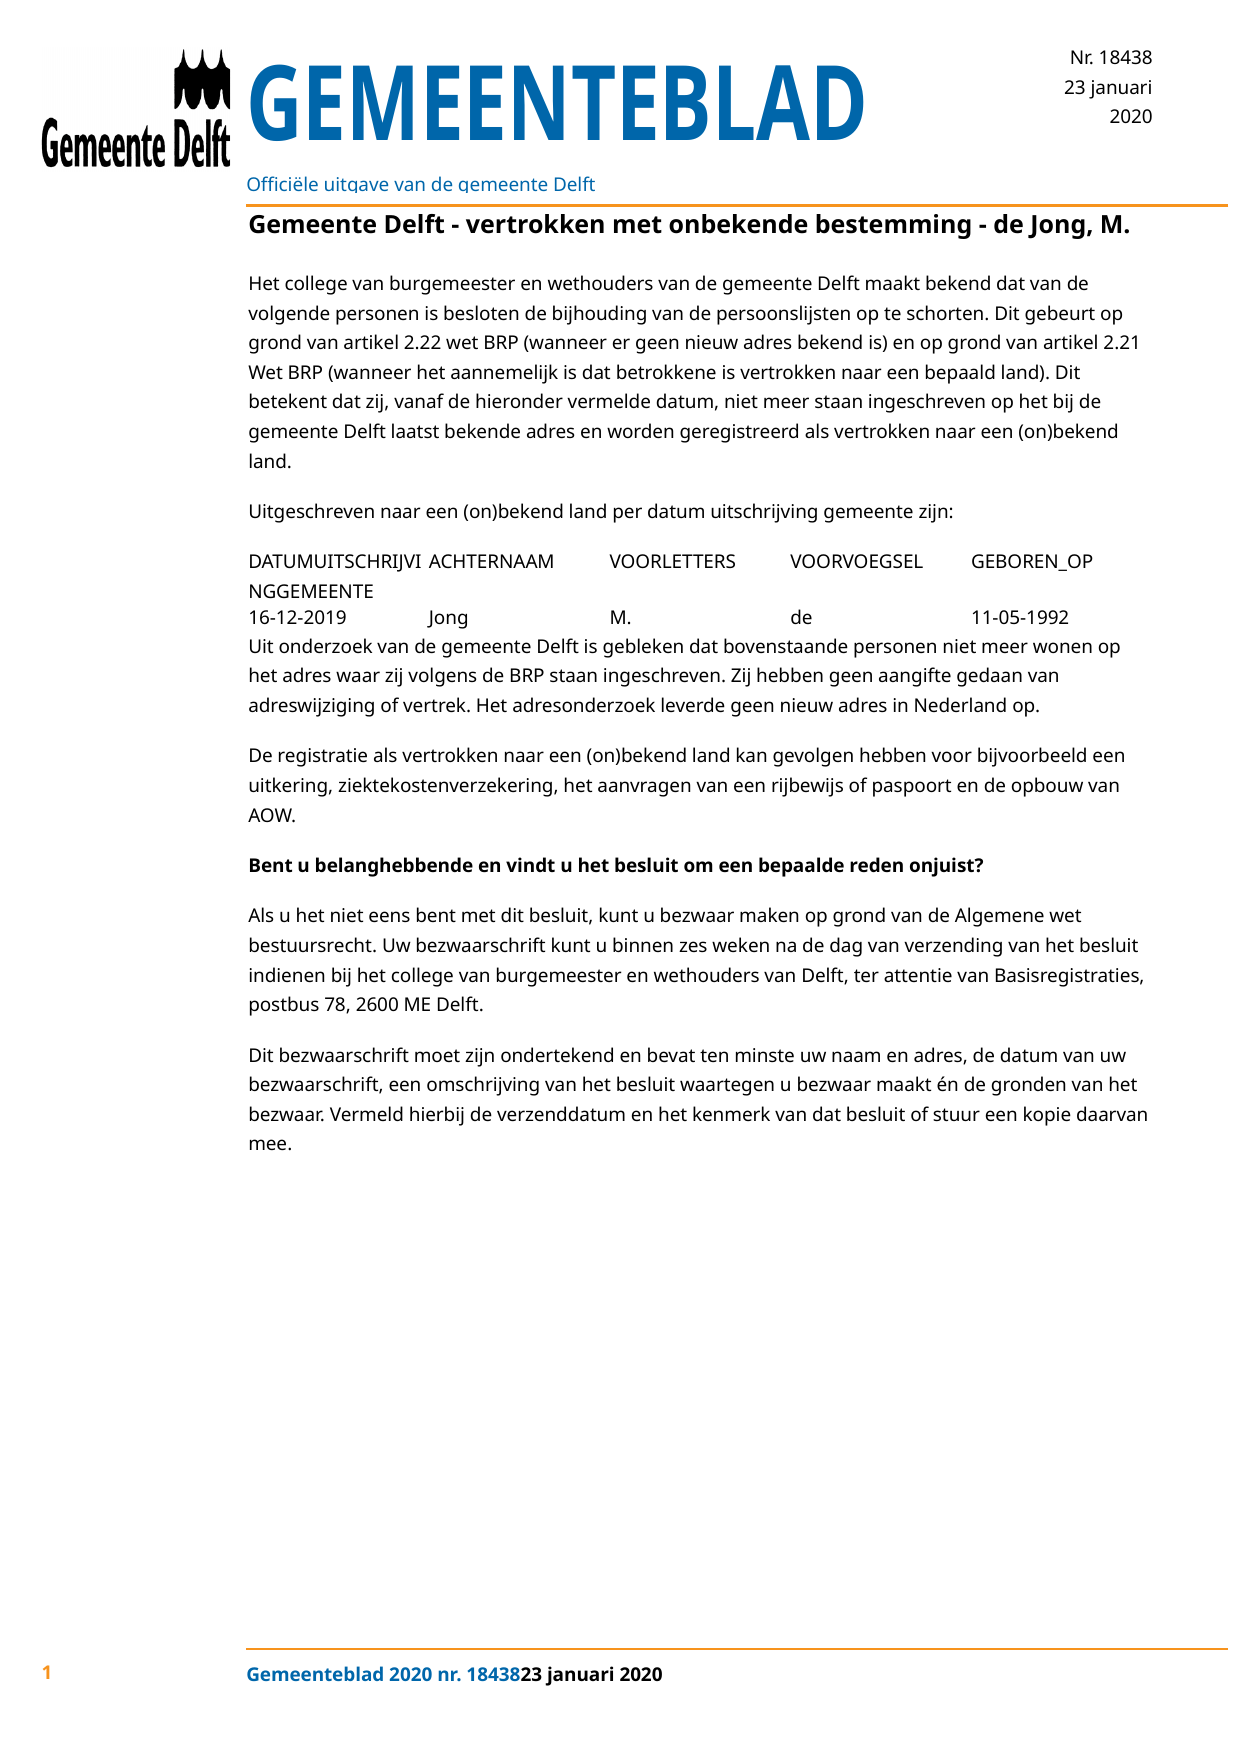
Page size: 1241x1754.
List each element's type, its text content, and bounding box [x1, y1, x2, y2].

picture [41, 47, 231, 172]
text Uit onderzoek van de gemeente Delft is gebleken dat bovenstaande personen niet meer wonen op het adres waar zij volgens de BRP staan ingeschreven. Zij hebben geen aangifte gedaan van adreswijziging of vertrek. Het adresonderzoek leverde geen nieuw adres in Nederland op. [248, 633, 1152, 718]
text Uitgeschreven naar een (on)bekend land per datum uitschrijving gemeente zijn: [248, 498, 1152, 524]
text Het college van burgemeester en wethouders van de gemeente Delft maakt bekend dat van de volgende personen is besloten de bijhouding van de persoonslijsten op te schorten. Dit gebeurt op grond van artikel 2.22 wet BRP (wanneer er geen nieuw adres bekend is) en op grond van artikel 2.21 Wet BRP (wanneer het aannemelijk is dat betrokkene is vertrokken naar een bepaald land). Dit betekent dat zij, vanaf de hieronder vermelde datum, niet meer staan ingeschreven op het bij de gemeente Delft laatst bekende adres en worden geregistreerd als vertrokken naar een (on)bekend land. [248, 270, 1152, 473]
text Dit bezwaarschrift moet zijn ondertekend en bevat ten minste uw naam en adres, de datum van uw bezwaarschrift, een omschrijving van het besluit waartegen u bezwaar maakt én de gronden van het bezwaar. Vermeld hierbij de verzenddatum en het kenmerk van dat besluit of stuur een kopie daarvan mee. [248, 1042, 1152, 1156]
text Bent u belanghebbende en vindt u het besluit om een bepaalde reden onjuist? [248, 852, 1152, 878]
text Als u het niet eens bent met dit besluit, kunt u bezwaar maken op grond van de Algemene wet bestuursrecht. Uw bezwaarschrift kunt u binnen zes weken na de dag van verzending van het besluit indienen bij het college van burgemeester en wethouders van Delft, ter attentie van Basisregistraties, postbus 78, 2600 ME Delft. [248, 903, 1152, 1017]
table_cell 16-12-2019 [248, 604, 429, 630]
table_header VOORVOEGSEL [790, 549, 971, 604]
table_header DATUMUITSCHRIJVINGGEMEENTE [248, 549, 429, 604]
text Gemeente Delft - vertrokken met onbekende bestemming - de Jong, M. [248, 207, 1152, 241]
table_header VOORLETTERS [609, 549, 790, 604]
table_cell Jong [429, 604, 609, 630]
table_cell 11-05-1992 [971, 604, 1152, 630]
table_header ACHTERNAAM [429, 549, 609, 604]
table_cell M. [609, 604, 790, 630]
table_header GEBOREN_OP [971, 549, 1152, 604]
text De registratie als vertrokken naar een (on)bekend land kan gevolgen hebben voor bijvoorbeeld een uitkering, ziektekostenverzekering, het aanvragen van een rijbewijs of paspoort en de opbouw van AOW. [248, 743, 1152, 827]
table_cell de [790, 604, 971, 630]
